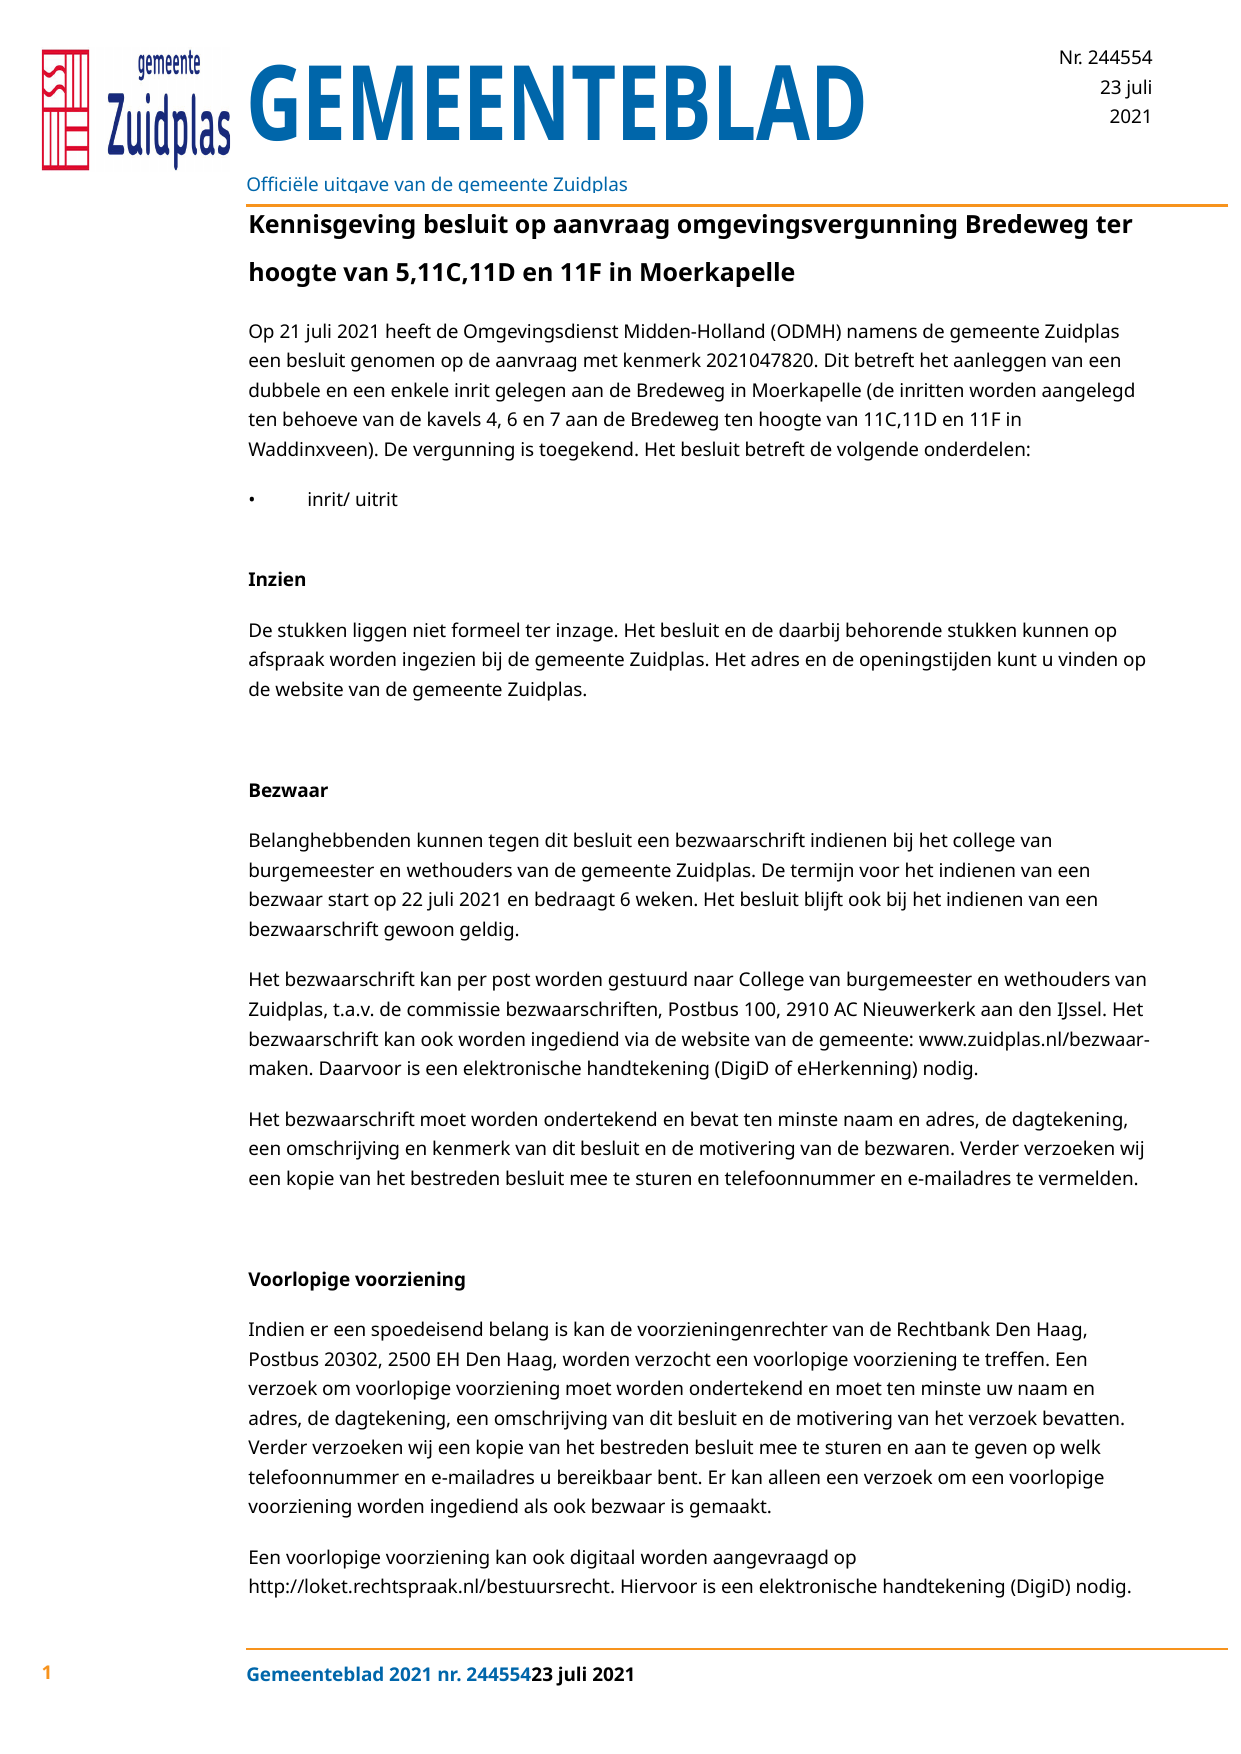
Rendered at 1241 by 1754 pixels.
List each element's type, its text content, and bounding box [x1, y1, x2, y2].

list inrit/ uitrit [248, 487, 1152, 512]
text Het bezwaarschrift kan per post worden gestuurd naar College van burgemeester en wethouders van Zuidplas, t.a.v. de commissie bezwaarschriften, Postbus 100, 2910 AC Nieuwerkerk aan den IJssel. Het bezwaarschrift kan ook worden ingediend via de website van de gemeente: www.zuidplas.nl/bezwaar-maken. Daarvoor is een elektronische handtekening (DigiD of eHerkenning) nodig. [248, 967, 1152, 1081]
picture [41, 47, 231, 172]
text Belanghebbenden kunnen tegen dit besluit een bezwaarschrift indienen bij het college van burgemeester en wethouders van de gemeente Zuidplas. De termijn voor het indienen van een bezwaar start op 22 juli 2021 en bedraagt 6 weken. Het besluit blijft ook bij het indienen van een bezwaarschrift gewoon geldig. [248, 827, 1152, 942]
text De stukken liggen niet formeel ter inzage. Het besluit en de daarbij behorende stukken kunnen op afspraak worden ingezien bij de gemeente Zuidplas. Het adres en de openingstijden kunt u vinden op de website van de gemeente Zuidplas. [248, 617, 1152, 702]
text Voorlopige voorziening [248, 1266, 1152, 1292]
text Op 21 juli 2021 heeft de Omgevingsdienst Midden-Holland (ODMH) namens de gemeente Zuidplas een besluit genomen op de aanvraag met kenmerk 2021047820. Dit betreft het aanleggen van een dubbele en een enkele inrit gelegen aan de Bredeweg in Moerkapelle (de inritten worden aangelegd ten behoeve van de kavels 4, 6 en 7 aan de Bredeweg ten hoogte van 11C,11D en 11F in Waddinxveen). De vergunning is toegekend. Het besluit betreft de volgende onderdelen: [248, 318, 1152, 462]
text Het bezwaarschrift moet worden ondertekend en bevat ten minste naam en adres, de dagtekening, een omschrijving en kenmerk van dit besluit en de motivering van de bezwaren. Verder verzoeken wij een kopie van het bestreden besluit mee te sturen en telefoonnummer en e-mailadres te vermelden. [248, 1106, 1152, 1191]
text Kennisgeving besluit op aanvraag omgevingsvergunning Bredeweg ter hoogte van 5,11C,11D en 11F in Moerkapelle [248, 207, 1152, 288]
text Bezwaar [248, 777, 1152, 803]
text Inzien [248, 567, 1152, 592]
text Een voorlopige voorziening kan ook digitaal worden aangevraagd op http://loket.rechtspraak.nl/bestuursrecht. Hiervoor is een elektronische handtekening (DigiD) nodig. [248, 1544, 1152, 1599]
text Indien er een spoedeisend belang is kan de voorzieningenrechter van de Rechtbank Den Haag, Postbus 20302, 2500 EH Den Haag, worden verzocht een voorlopige voorziening te treffen. Een verzoek om voorlopige voorziening moet worden ondertekend en moet ten minste uw naam en adres, de dagtekening, een omschrijving van dit besluit en de motivering van het verzoek bevatten. Verder verzoeken wij een kopie van het bestreden besluit mee te sturen en aan te geven op welk telefoonnummer en e-mailadres u bereikbaar bent. Er kan alleen een verzoek om een voorlopige voorziening worden ingediend als ook bezwaar is gemaakt. [248, 1316, 1152, 1519]
